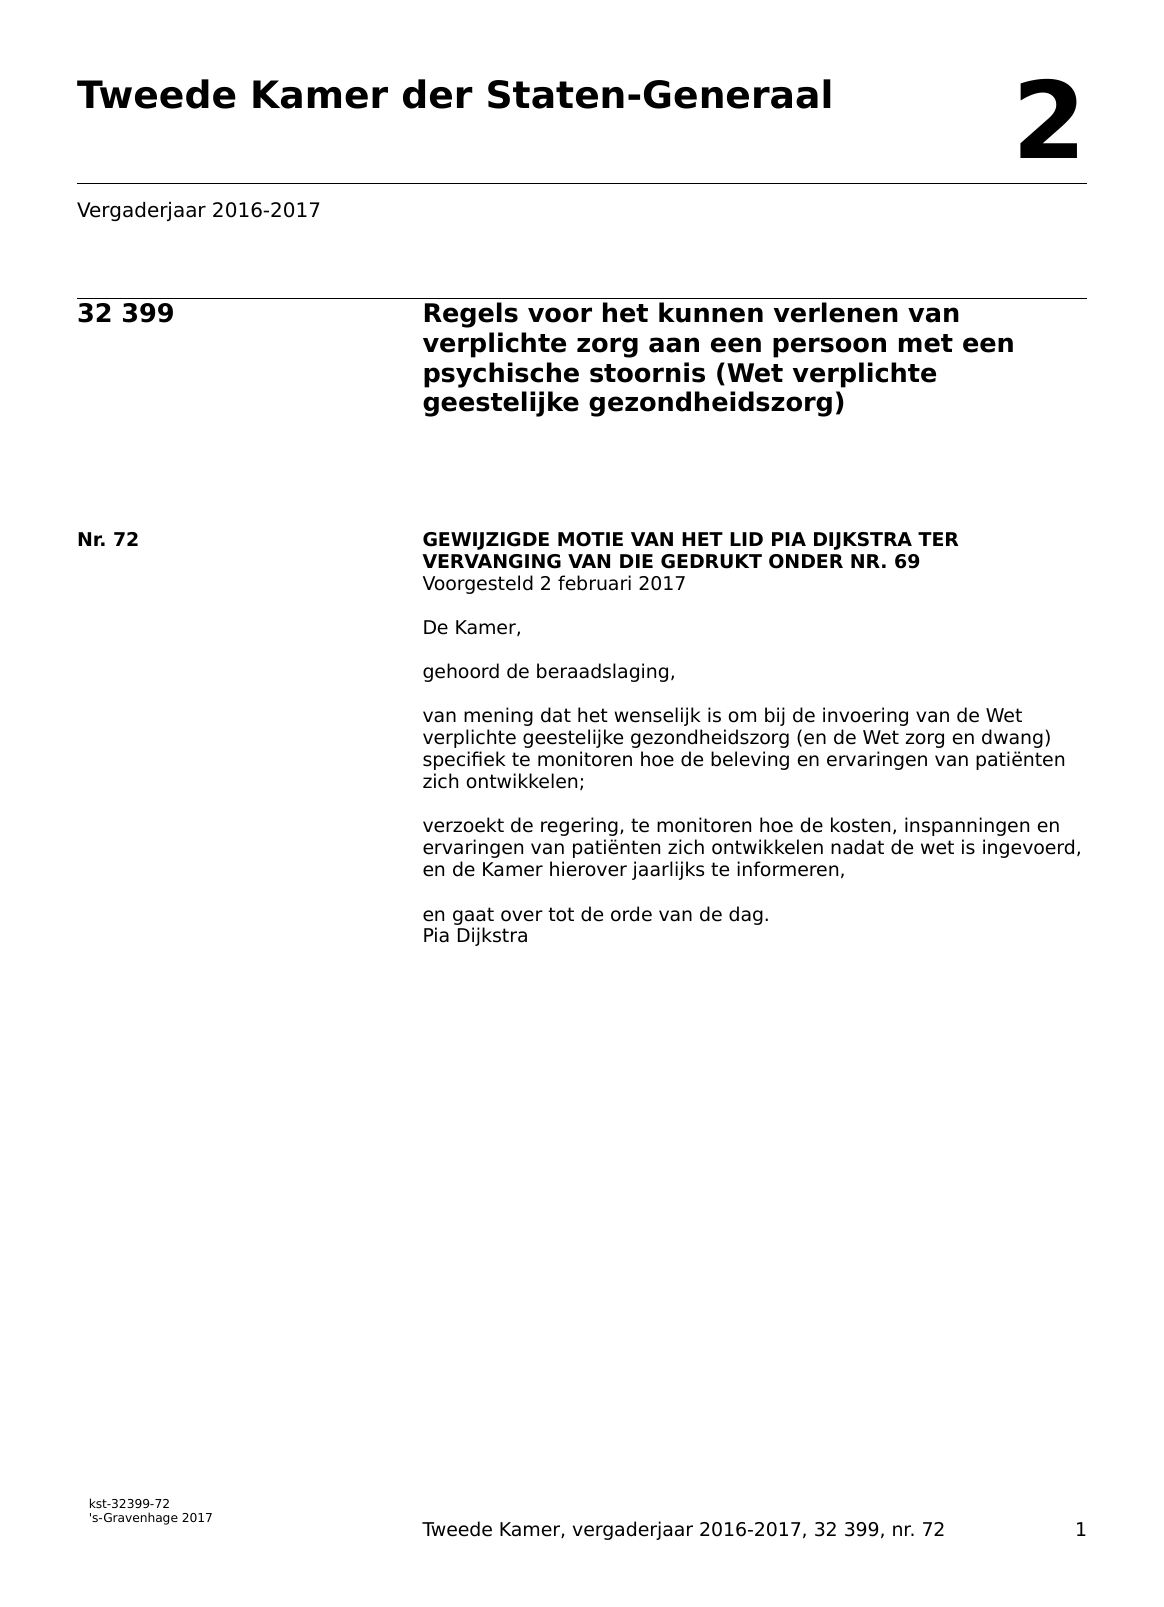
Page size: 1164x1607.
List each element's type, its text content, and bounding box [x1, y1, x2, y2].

table_cell Vergaderjaar 2016-2017 [77, 184, 1087, 298]
text Voorgesteld 2 februari 2017 [422, 573, 1087, 595]
text van mening dat het wenselijk is om bij de invoering van de Wet verplichte geestelijke gezondheidszorg (en de Wet zorg en dwang) specifiek te monitoren hoe de beleving en ervaringen van patiënten zich ontwikkelen; [422, 705, 1087, 793]
table_header 2 [886, 59, 1087, 183]
table_header Tweede Kamer der Staten-Generaal [77, 59, 886, 183]
text Pia Dijkstra [422, 925, 1087, 947]
subtitle Nr. 72 GEWIJZIGDE MOTIE VAN HET LID PIA DIJKSTRA TER VERVANGING VAN DIE GEDRUKT ONDER NR. 69 [77, 529, 1087, 573]
text kst-32399-72 [88, 1497, 323, 1511]
text 's-Gravenhage 2017 [88, 1511, 323, 1525]
text gehoord de beraadslaging, [422, 661, 1087, 683]
text verzoekt de regering, te monitoren hoe de kosten, inspanningen en ervaringen van patiënten zich ontwikkelen nadat de wet is ingevoerd, en de Kamer hierover jaarlijks te informeren, [422, 815, 1087, 881]
text De Kamer, [422, 617, 1087, 639]
text en gaat over tot de orde van de dag. [422, 903, 1087, 925]
subtitle 32 399 Regels voor het kunnen verlenen van verplichte zorg aan een persoon met een psychische stoornis (Wet verplichte geestelijke gezondheidszorg) [77, 299, 1087, 418]
